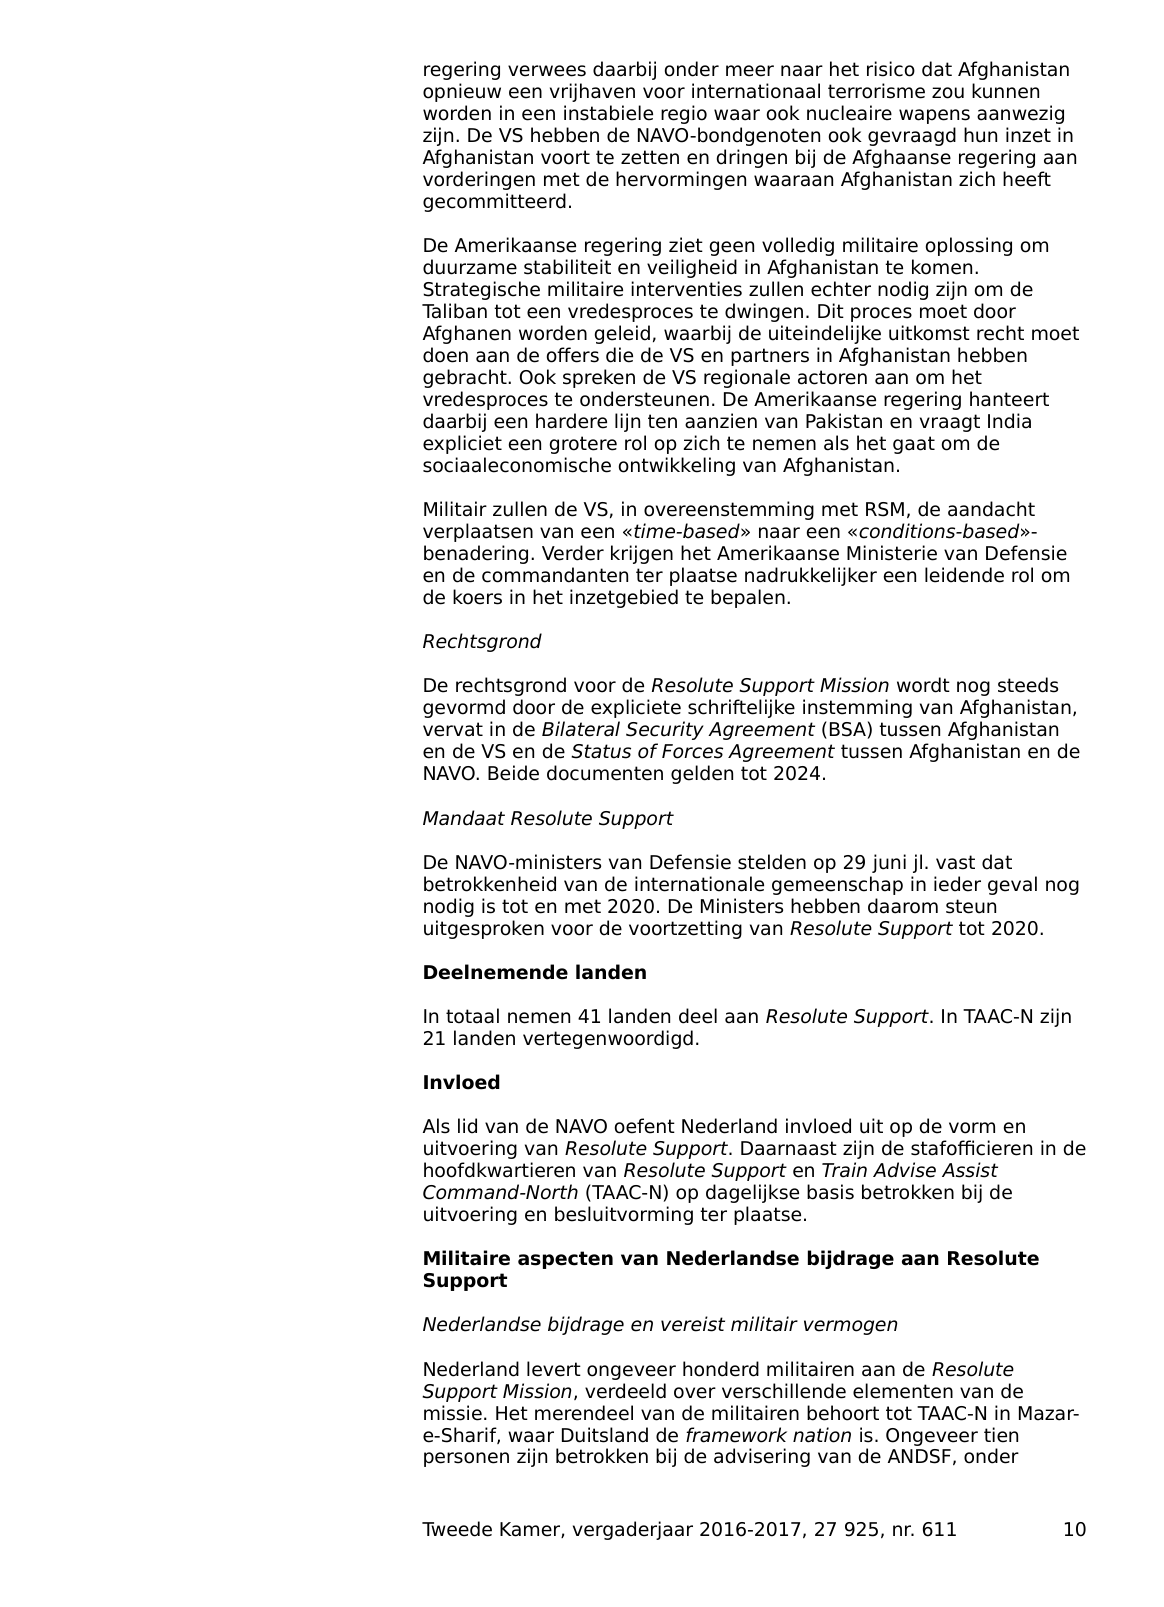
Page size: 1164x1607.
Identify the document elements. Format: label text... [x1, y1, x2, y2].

subtitle Nederlandse bijdrage en vereist militair vermogen [422, 1314, 1087, 1336]
subtitle Invloed [422, 1072, 1087, 1094]
subtitle Deelnemende landen [422, 962, 1087, 984]
text De Amerikaanse regering ziet geen volledig militaire oplossing om duurzame stabiliteit en veiligheid in Afghanistan te komen. Strategische militaire interventies zullen echter nodig zijn om de Taliban tot een vredesproces te dwingen. Dit proces moet door Afghanen worden geleid, waarbij de uiteindelijke uitkomst recht moet doen aan de offers die de VS en partners in Afghanistan hebben gebracht. Ook spreken de VS regionale actoren aan om het vredesproces te ondersteunen. De Amerikaanse regering hanteert daarbij een hardere lijn ten aanzien van Pakistan en vraagt India expliciet een grotere rol op zich te nemen als het gaat om de sociaaleconomische ontwikkeling van Afghanistan. [422, 235, 1087, 477]
subtitle Mandaat Resolute Support [422, 807, 1087, 829]
text In totaal nemen 41 landen deel aan Resolute Support. In TAAC-N zijn 21 landen vertegenwoordigd. [422, 1006, 1087, 1050]
text regering verwees daarbij onder meer naar het risico dat Afghanistan opnieuw een vrijhaven voor internationaal terrorisme zou kunnen worden in een instabiele regio waar ook nucleaire wapens aanwezig zijn. De VS hebben de NAVO-bondgenoten ook gevraagd hun inzet in Afghanistan voort te zetten en dringen bij de Afghaanse regering aan vorderingen met de hervormingen waaraan Afghanistan zich heeft gecommitteerd. [422, 59, 1087, 213]
text De rechtsgrond voor de Resolute Support Mission wordt nog steeds gevormd door de expliciete schriftelijke instemming van Afghanistan, vervat in de Bilateral Security Agreement (BSA) tussen Afghanistan en de VS en de Status of Forces Agreement tussen Afghanistan en de NAVO. Beide documenten gelden tot 2024. [422, 675, 1087, 785]
text De NAVO-ministers van Defensie stelden op 29 juni jl. vast dat betrokkenheid van de internationale gemeenschap in ieder geval nog nodig is tot en met 2020. De Ministers hebben daarom steun uitgesproken voor de voortzetting van Resolute Support tot 2020. [422, 852, 1087, 939]
subtitle Rechtsgrond [422, 631, 1087, 653]
text Nederland levert ongeveer honderd militairen aan de Resolute Support Mission, verdeeld over verschillende elementen van de missie. Het merendeel van de militairen behoort tot TAAC-N in Mazar-e-Sharif, waar Duitsland de framework nation is. Ongeveer tien personen zijn betrokken bij de advisering van de ANDSF, onder [422, 1358, 1087, 1468]
text Militair zullen de VS, in overeenstemming met RSM, de aandacht verplaatsen van een «time-based» naar een «conditions-based»-benadering. Verder krijgen het Amerikaanse Ministerie van Defensie en de commandanten ter plaatse nadrukkelijker een leidende rol om de koers in het inzetgebied te bepalen. [422, 499, 1087, 609]
subtitle Militaire aspecten van Nederlandse bijdrage aan Resolute Support [422, 1248, 1087, 1292]
text Als lid van de NAVO oefent Nederland invloed uit op de vorm en uitvoering van Resolute Support. Daarnaast zijn de stafofficieren in de hoofdkwartieren van Resolute Support en Train Advise Assist Command-North (TAAC-N) op dagelijkse basis betrokken bij de uitvoering en besluitvorming ter plaatse. [422, 1116, 1087, 1226]
